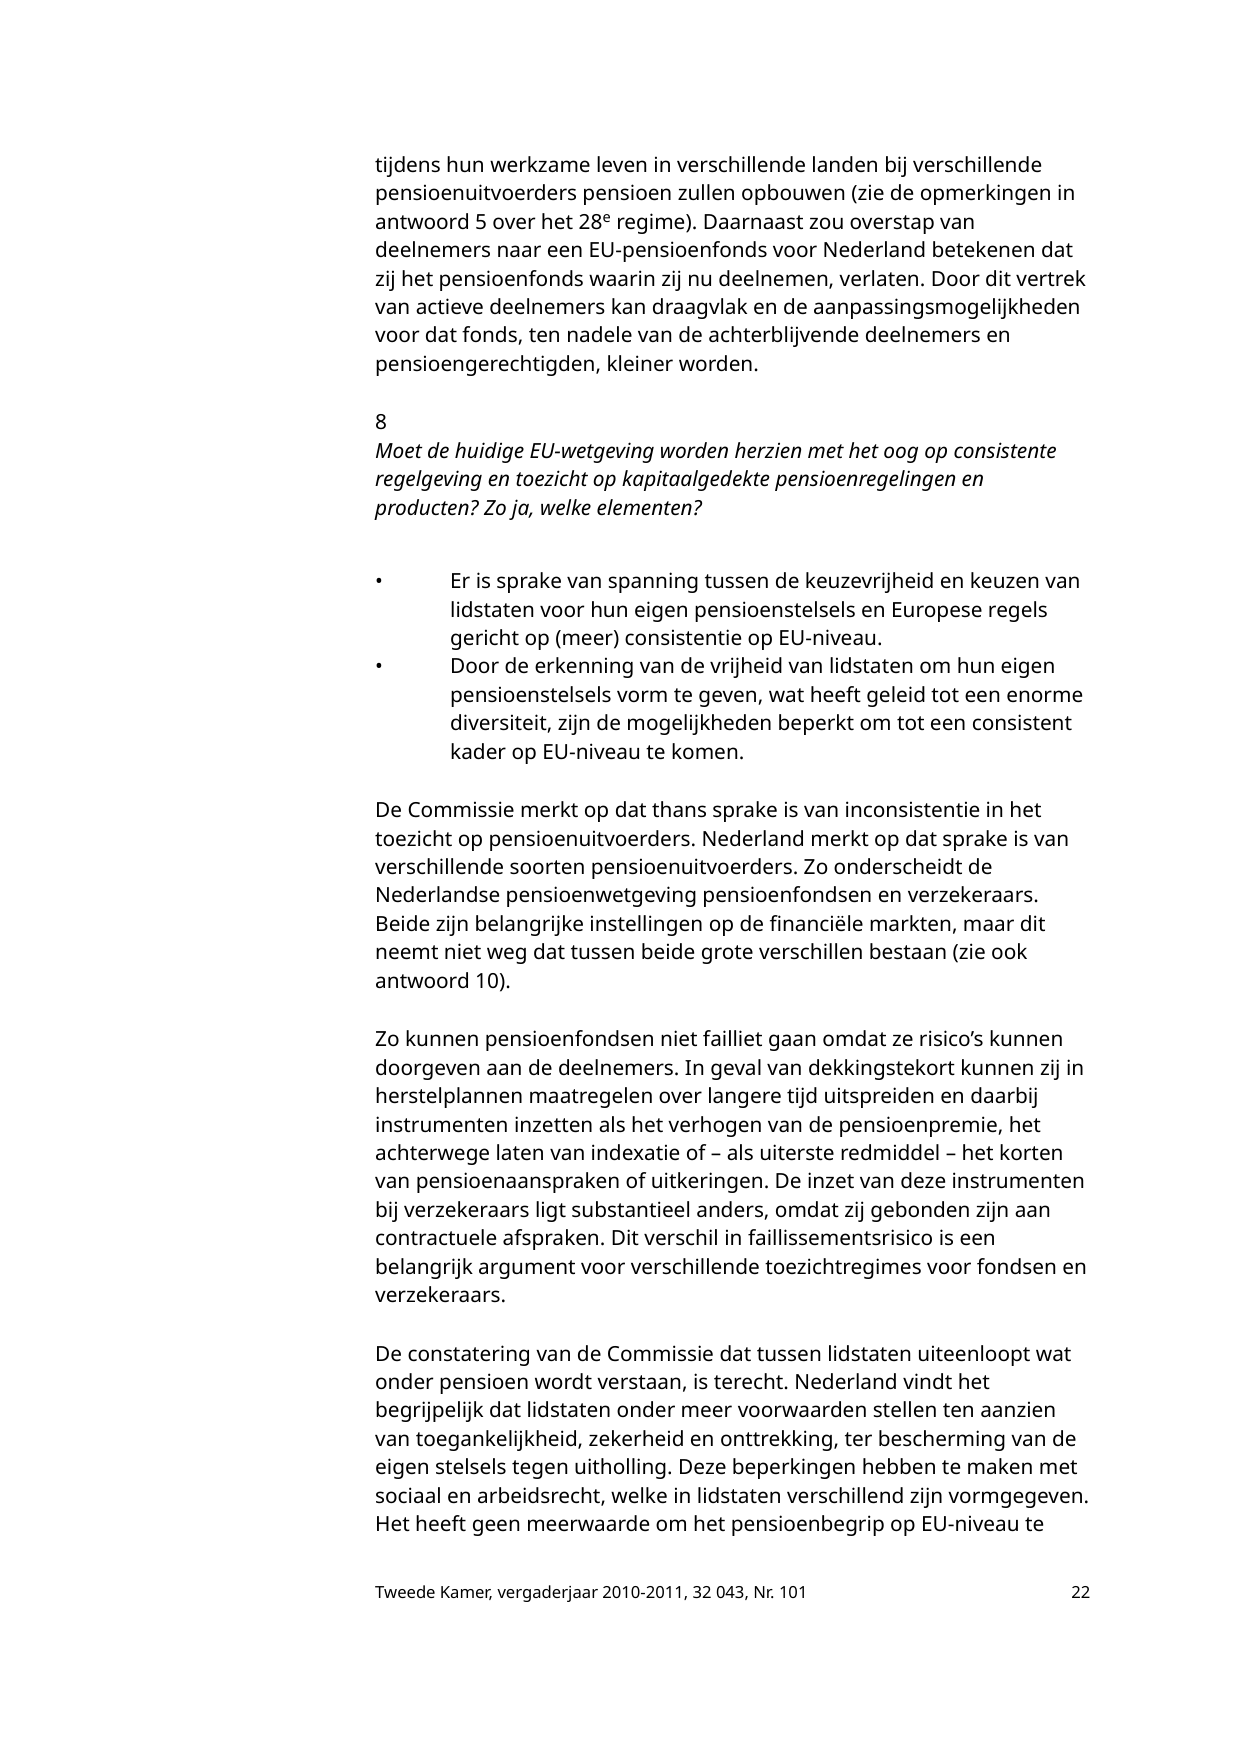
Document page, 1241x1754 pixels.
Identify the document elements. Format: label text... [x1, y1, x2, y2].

list Door de erkenning van de vrijheid van lidstaten om hun eigen pensioenstelsels vorm te geven, wat heeft geleid tot een enorme diversiteit, zijn de mogelijkheden beperkt om tot een consistent kader op EU-niveau te komen. [375, 652, 1090, 765]
text De constatering van de Commissie dat tussen lidstaten uiteenloopt wat onder pensioen wordt verstaan, is terecht. Nederland vindt het begrijpelijk dat lidstaten onder meer voorwaarden stellen ten aanzien van toegankelijkheid, zekerheid en onttrekking, ter bescherming van de eigen stelsels tegen uitholling. Deze beperkingen hebben te maken met sociaal en arbeidsrecht, welke in lidstaten verschillend zijn vormgegeven. Het heeft geen meerwaarde om het pensioenbegrip op EU-niveau te [375, 1339, 1090, 1538]
text De Commissie merkt op dat thans sprake is van inconsistentie in het toezicht op pensioenuitvoerders. Nederland merkt op dat sprake is van verschillende soorten pensioenuitvoerders. Zo onderscheidt de Nederlandse pensioenwetgeving pensioenfondsen en verzekeraars. Beide zijn belangrijke instellingen op de financiële markten, maar dit neemt niet weg dat tussen beide grote verschillen bestaan (zie ook antwoord 10). [375, 795, 1090, 994]
text 8 [375, 407, 1090, 436]
list Er is sprake van spanning tussen de keuzevrijheid en keuzen van lidstaten voor hun eigen pensioenstelsels en Europese regels gericht op (meer) consistentie op EU-niveau. [375, 566, 1090, 652]
text Zo kunnen pensioenfondsen niet failliet gaan omdat ze risico’s kunnen doorgeven aan de deelnemers. In geval van dekkingstekort kunnen zij in herstelplannen maatregelen over langere tijd uitspreiden en daarbij instrumenten inzetten als het verhogen van de pensioenpremie, het achterwege laten van indexatie of – als uiterste redmiddel – het korten van pensioenaanspraken of uitkeringen. De inzet van deze instrumenten bij verzekeraars ligt substantieel anders, omdat zij gebonden zijn aan contractuele afspraken. Dit verschil in faillissementsrisico is een belangrijk argument voor verschillende toezichtregimes voor fondsen en verzekeraars. [375, 1024, 1090, 1309]
text tijdens hun werkzame leven in verschillende landen bij verschillende pensioenuitvoerders pensioen zullen opbouwen (zie de opmerkingen in antwoord 5 over het 28e regime). Daarnaast zou overstap van deelnemers naar een EU-pensioenfonds voor Nederland betekenen dat zij het pensioenfonds waarin zij nu deelnemen, verlaten. Door dit vertrek van actieve deelnemers kan draagvlak en de aanpassingsmogelijkheden voor dat fonds, ten nadele van de achterblijvende deelnemers en pensioengerechtigden, kleiner worden. [375, 150, 1090, 377]
text Moet de huidige EU-wetgeving worden herzien met het oog op consistente regelgeving en toezicht op kapitaalgedekte pensioenregelingen en producten? Zo ja, welke elementen? [375, 436, 1090, 521]
